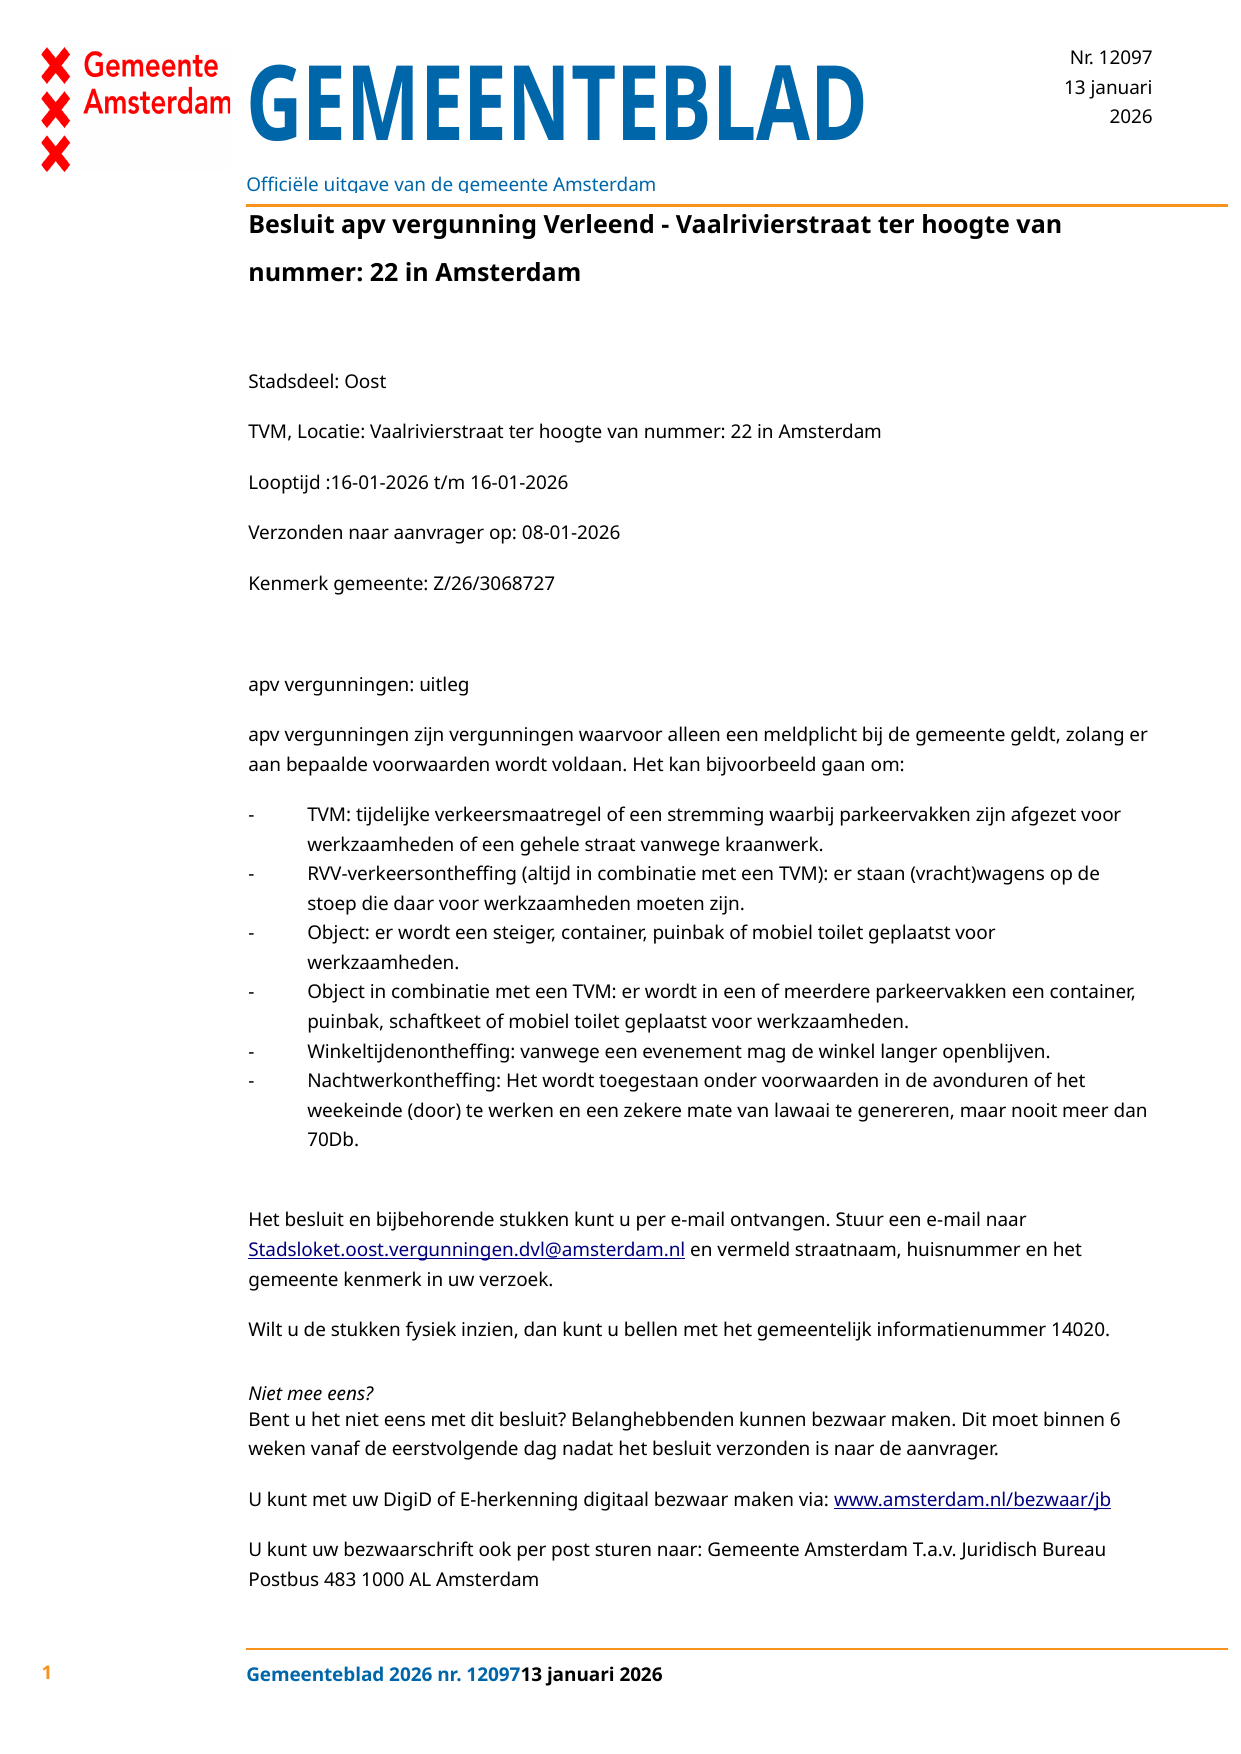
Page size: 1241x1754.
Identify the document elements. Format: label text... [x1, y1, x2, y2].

text Looptijd :16-01-2026 t/m 16-01-2026 [248, 469, 1152, 495]
text Bent u het niet eens met dit besluit? Belanghebbenden kunnen bezwaar maken. Dit moet binnen 6 weken vanaf de eerstvolgende dag nadat het besluit verzonden is naar de aanvrager. [248, 1406, 1152, 1461]
list Object in combinatie met een TVM: er wordt in een of meerdere parkeervakken een container, puinbak, schaftkeet of mobiel toilet geplaatst voor werkzaamheden. [248, 979, 1152, 1034]
list RVV-verkeersontheffing (altijd in combinatie met een TVM): er staan (vracht)wagens op de stoep die daar voor werkzaamheden moeten zijn. [248, 860, 1152, 916]
text Het besluit en bijbehorende stukken kunt u per e-mail ontvangen. Stuur een e-mail naar Stadsloket.oost.vergunningen.dvl@amsterdam.nl en vermeld straatnaam, huisnummer en het gemeente kenmerk in uw verzoek. [248, 1207, 1152, 1292]
text Verzonden naar aanvrager op: 08-01-2026 [248, 519, 1152, 545]
text Wilt u de stukken fysiek inzien, dan kunt u bellen met het gemeentelijk informatienummer 14020. [248, 1316, 1152, 1342]
text U kunt met uw DigiD of E-herkenning digitaal bezwaar maken via: www.amsterdam.nl/bezwaar/jb [248, 1486, 1152, 1512]
text Niet mee eens? [248, 1380, 1152, 1406]
list TVM: tijdelijke verkeersmaatregel of een stremming waarbij parkeervakken zijn afgezet voor werkzaamheden of een gehele straat vanwege kraanwerk. [248, 801, 1152, 857]
list Object: er wordt een steiger, container, puinbak of mobiel toilet geplaatst voor werkzaamheden. [248, 919, 1152, 975]
picture [41, 47, 231, 172]
text Kenmerk gemeente: Z/26/3068727 [248, 570, 1152, 596]
list Nachtwerkontheffing: Het wordt toegestaan onder voorwaarden in de avonduren of het weekeinde (door) te werken en een zekere mate van lawaai te genereren, maar nooit meer dan 70Db. [248, 1067, 1152, 1152]
text U kunt uw bezwaarschrift ook per post sturen naar: Gemeente Amsterdam T.a.v. Juridisch Bureau Postbus 483 1000 AL Amsterdam [248, 1536, 1152, 1592]
text apv vergunningen zijn vergunningen waarvoor alleen een meldplicht bij de gemeente geldt, zolang er aan bepaalde voorwaarden wordt voldaan. Het kan bijvoorbeeld gaan om: [248, 721, 1152, 777]
text apv vergunningen: uitleg [248, 671, 1152, 697]
text Besluit apv vergunning Verleend - Vaalrivierstraat ter hoogte van nummer: 22 in Amsterdam [248, 207, 1152, 288]
text TVM, Locatie: Vaalrivierstraat ter hoogte van nummer: 22 in Amsterdam [248, 419, 1152, 444]
list Winkeltijdenontheffing: vanwege een evenement mag de winkel langer openblijven. [248, 1038, 1152, 1064]
text Stadsdeel: Oost [248, 368, 1152, 394]
